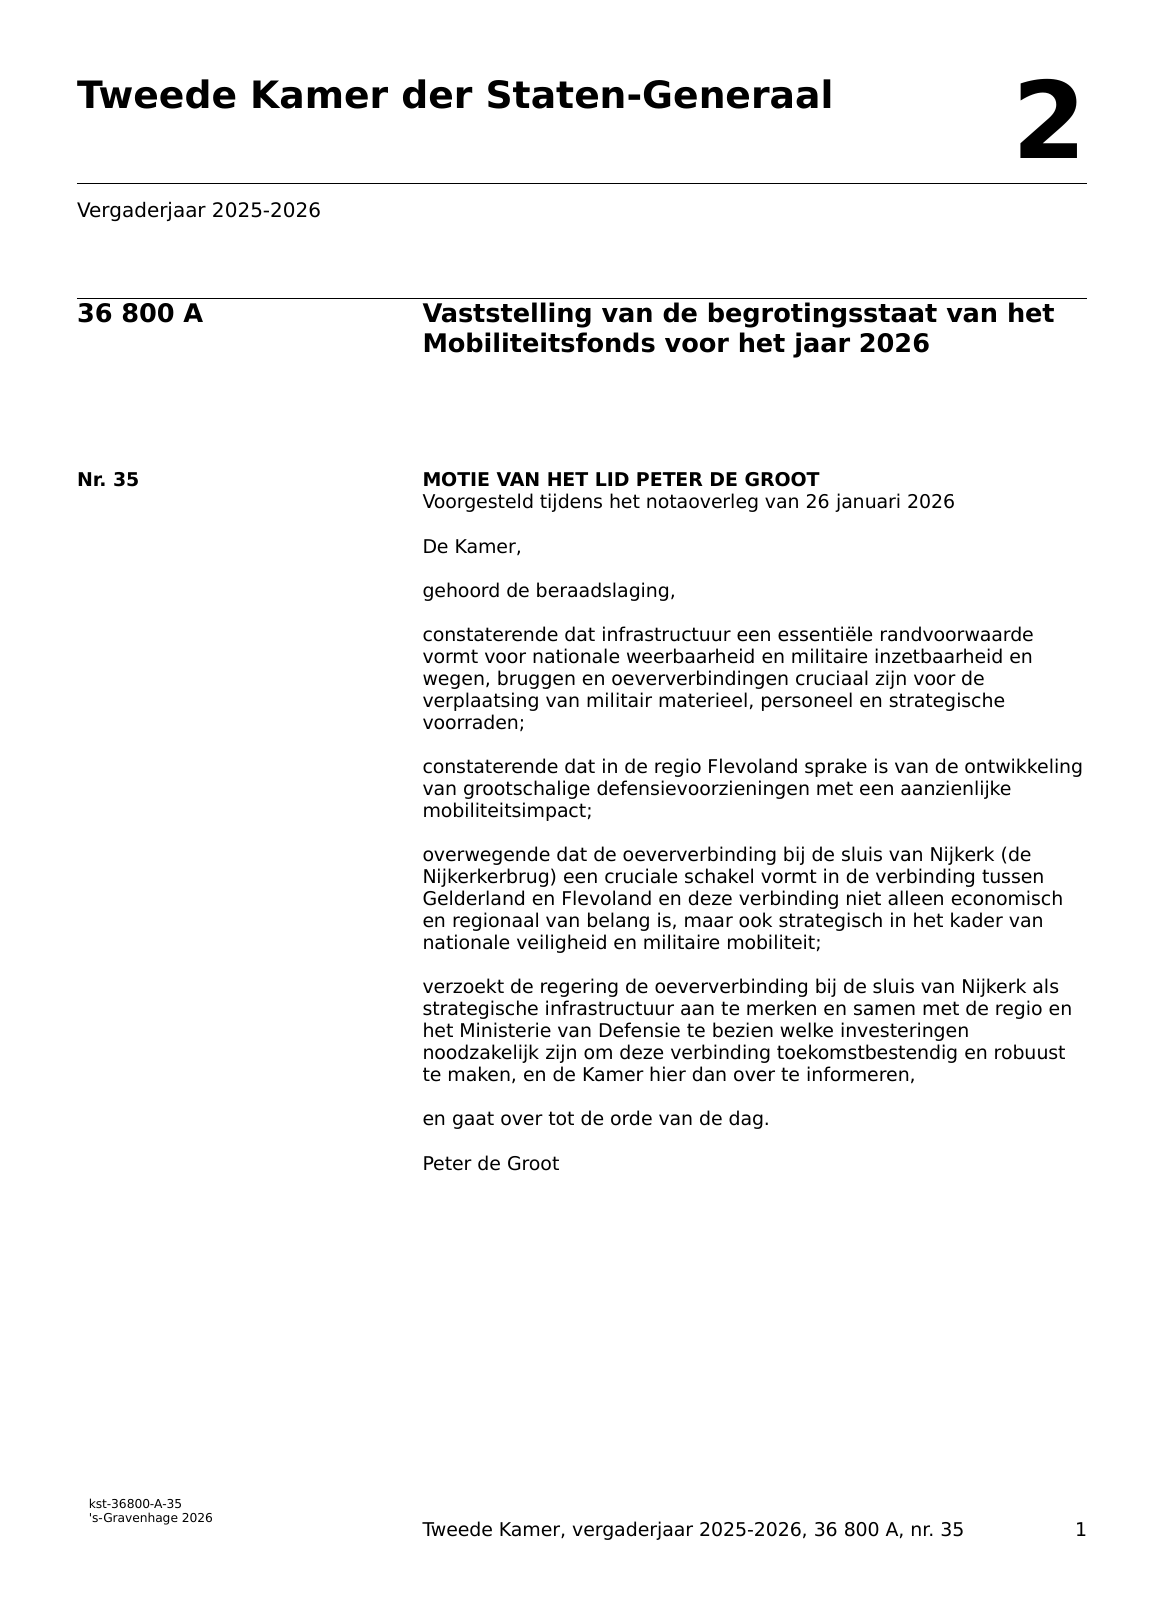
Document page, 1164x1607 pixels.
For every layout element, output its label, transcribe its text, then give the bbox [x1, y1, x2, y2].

subtitle Nr. 35 MOTIE VAN HET LID PETER DE GROOT [77, 469, 1087, 491]
text 's-Gravenhage 2026 [88, 1511, 323, 1525]
text constaterende dat infrastructuur een essentiële randvoorwaarde vormt voor nationale weerbaarheid en militaire inzetbaarheid en wegen, bruggen en oeververbindingen cruciaal zijn voor de verplaatsing van militair materieel, personeel en strategische voorraden; [422, 624, 1087, 734]
text overwegende dat de oeververbinding bij de sluis van Nijkerk (de Nijkerkerbrug) een cruciale schakel vormt in de verbinding tussen Gelderland en Flevoland en deze verbinding niet alleen economisch en regionaal van belang is, maar ook strategisch in het kader van nationale veiligheid en militaire mobiliteit; [422, 844, 1087, 954]
text en gaat over tot de orde van de dag. [422, 1108, 1087, 1130]
text verzoekt de regering de oeververbinding bij de sluis van Nijkerk als strategische infrastructuur aan te merken en samen met de regio en het Ministerie van Defensie te bezien welke investeringen noodzakelijk zijn om deze verbinding toekomstbestendig en robuust te maken, en de Kamer hier dan over te informeren, [422, 976, 1087, 1086]
text gehoord de beraadslaging, [422, 580, 1087, 602]
text De Kamer, [422, 536, 1087, 557]
text Voorgesteld tijdens het notaoverleg van 26 januari 2026 [422, 491, 1087, 513]
text Peter de Groot [422, 1152, 1087, 1174]
table_header 2 [886, 59, 1087, 183]
text constaterende dat in de regio Flevoland sprake is van de ontwikkeling van grootschalige defensievoorzieningen met een aanzienlijke mobiliteitsimpact; [422, 756, 1087, 822]
text kst-36800-A-35 [88, 1497, 323, 1511]
subtitle 36 800 A Vaststelling van de begrotingsstaat van het Mobiliteitsfonds voor het jaar 2026 [77, 299, 1087, 358]
table_cell Vergaderjaar 2025-2026 [77, 184, 1087, 298]
table_header Tweede Kamer der Staten-Generaal [77, 59, 886, 183]
